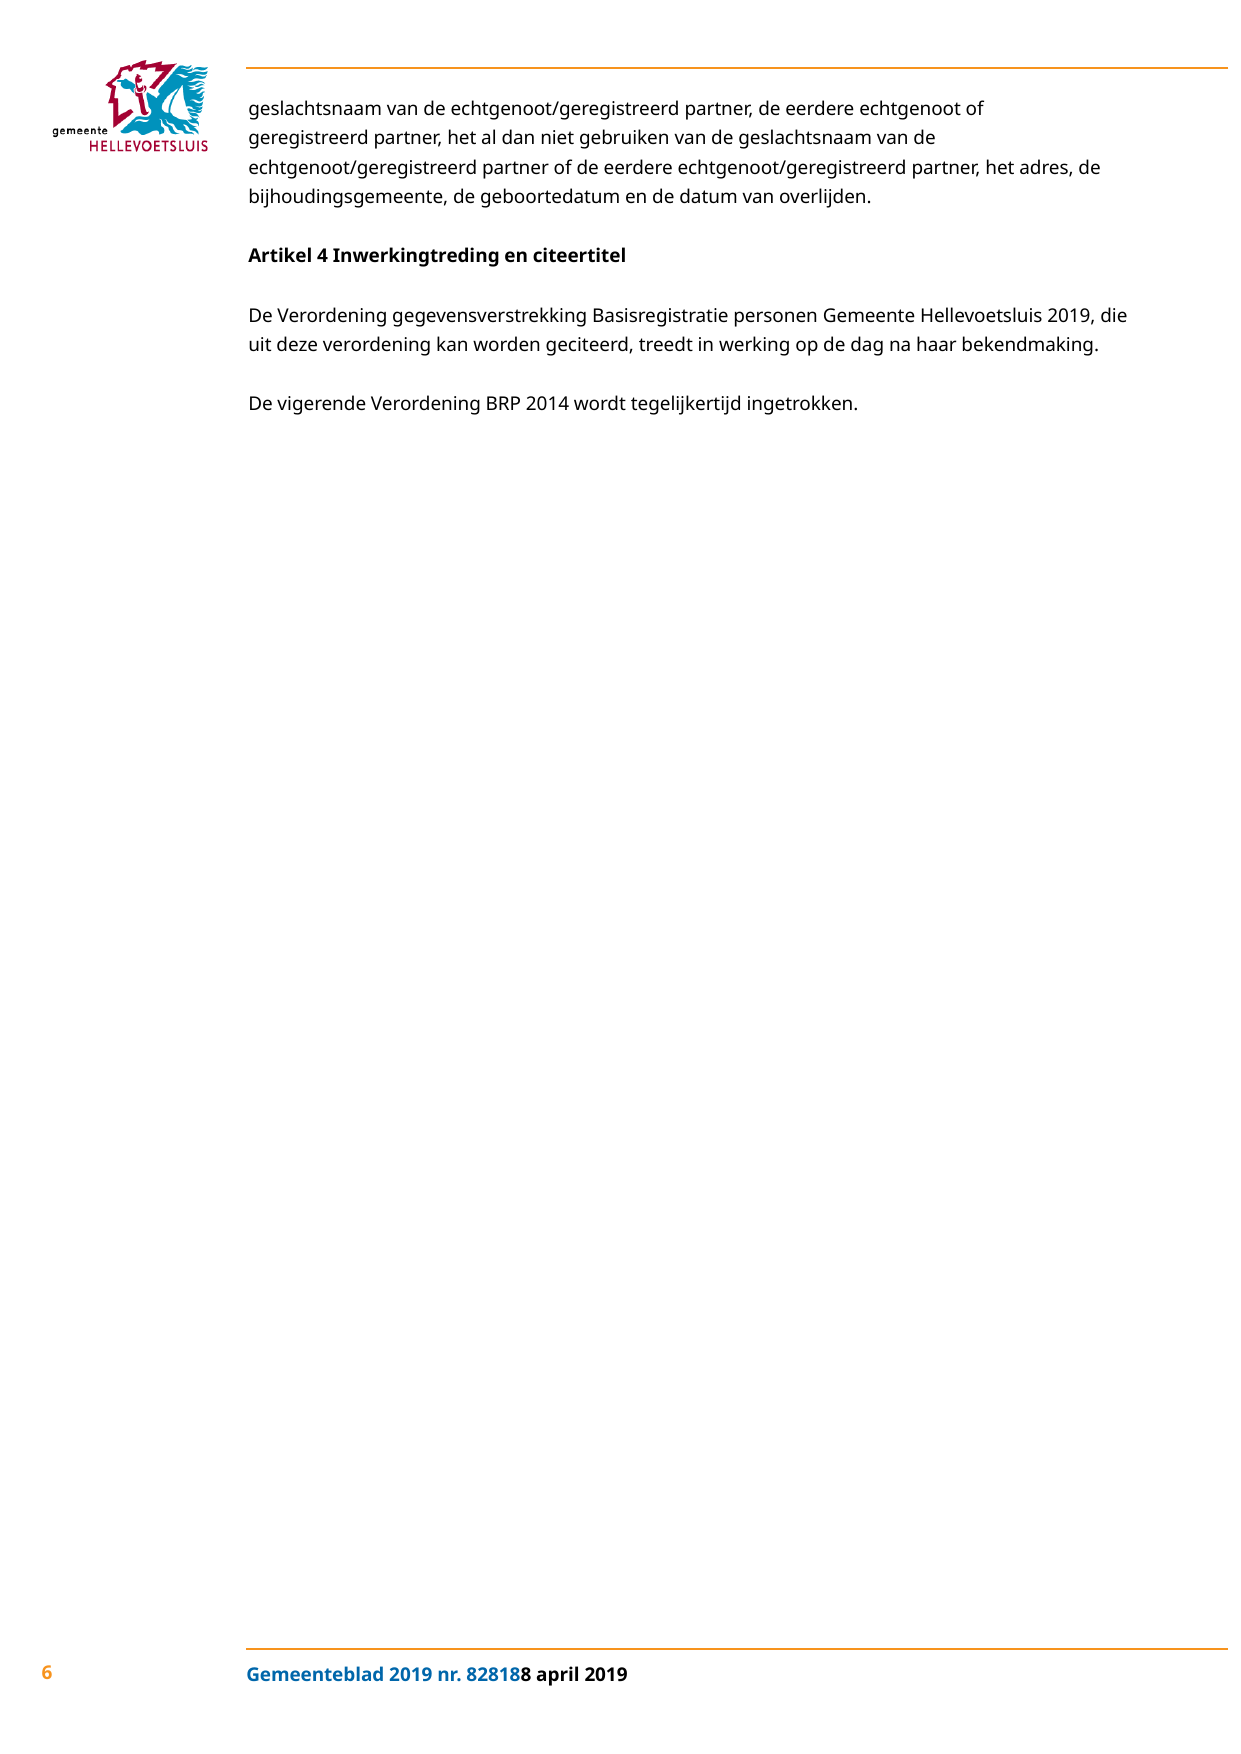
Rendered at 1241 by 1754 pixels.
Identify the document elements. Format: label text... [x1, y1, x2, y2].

text De vigerende Verordening BRP 2014 wordt tegelijkertijd ingetrokken. [248, 391, 1152, 416]
picture [41, 47, 231, 172]
text De Verordening gegevensverstrekking Basisregistratie personen Gemeente Hellevoetsluis 2019, die uit deze verordening kan worden geciteerd, treedt in werking op de dag na haar bekendmaking. [248, 302, 1152, 357]
text geslachtsnaam van de echtgenoot/geregistreerd partner, de eerdere echtgenoot of geregistreerd partner, het al dan niet gebruiken van de geslachtsnaam van de echtgenoot/geregistreerd partner of de eerdere echtgenoot/geregistreerd partner, het adres, de bijhoudingsgemeente, de geboortedatum en de datum van overlijden. [248, 95, 1152, 209]
text Artikel 4 Inwerkingtreding en citeertitel [248, 243, 1152, 268]
